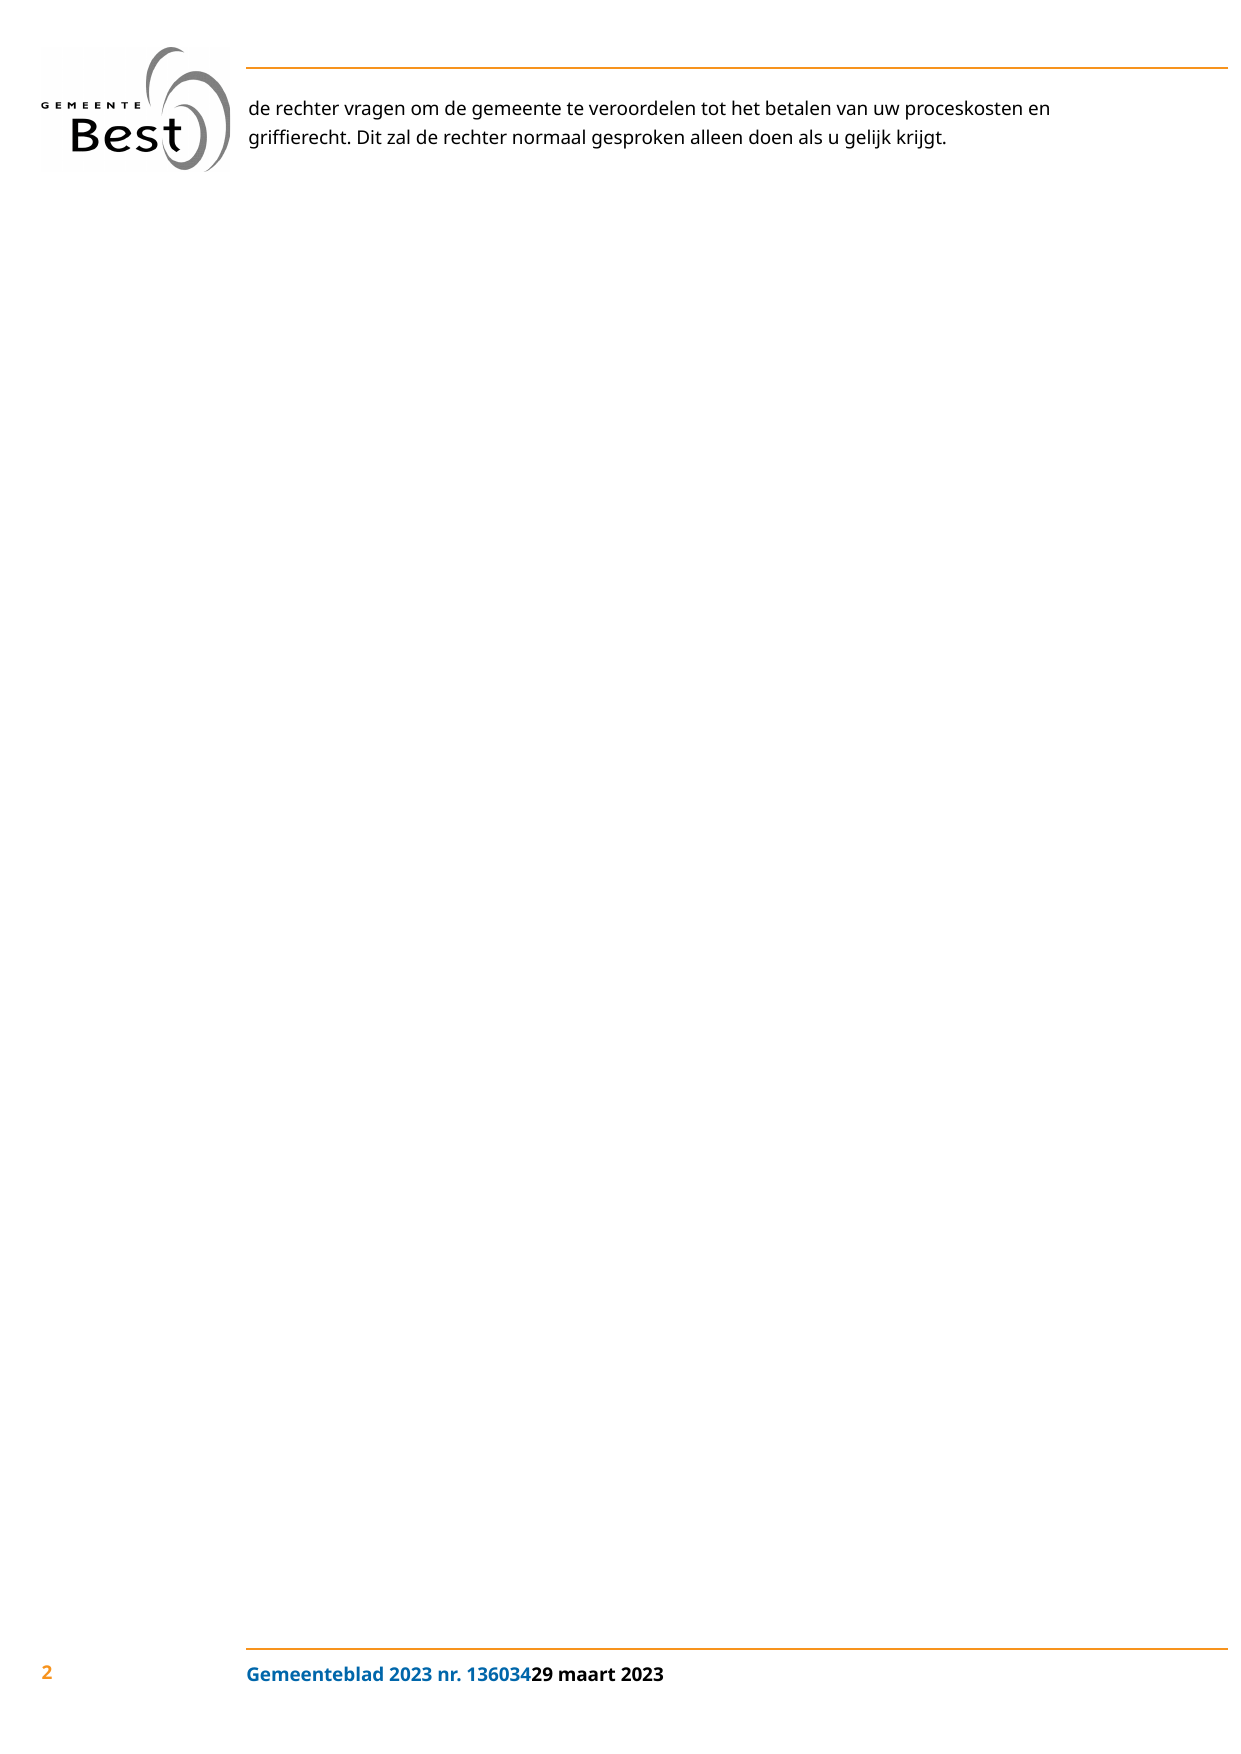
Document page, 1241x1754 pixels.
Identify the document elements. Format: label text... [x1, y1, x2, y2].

text de rechter vragen om de gemeente te veroordelen tot het betalen van uw proceskosten en griffierecht. Dit zal de rechter normaal gesproken alleen doen als u gelijk krijgt. [248, 95, 1152, 150]
picture [41, 47, 231, 172]
